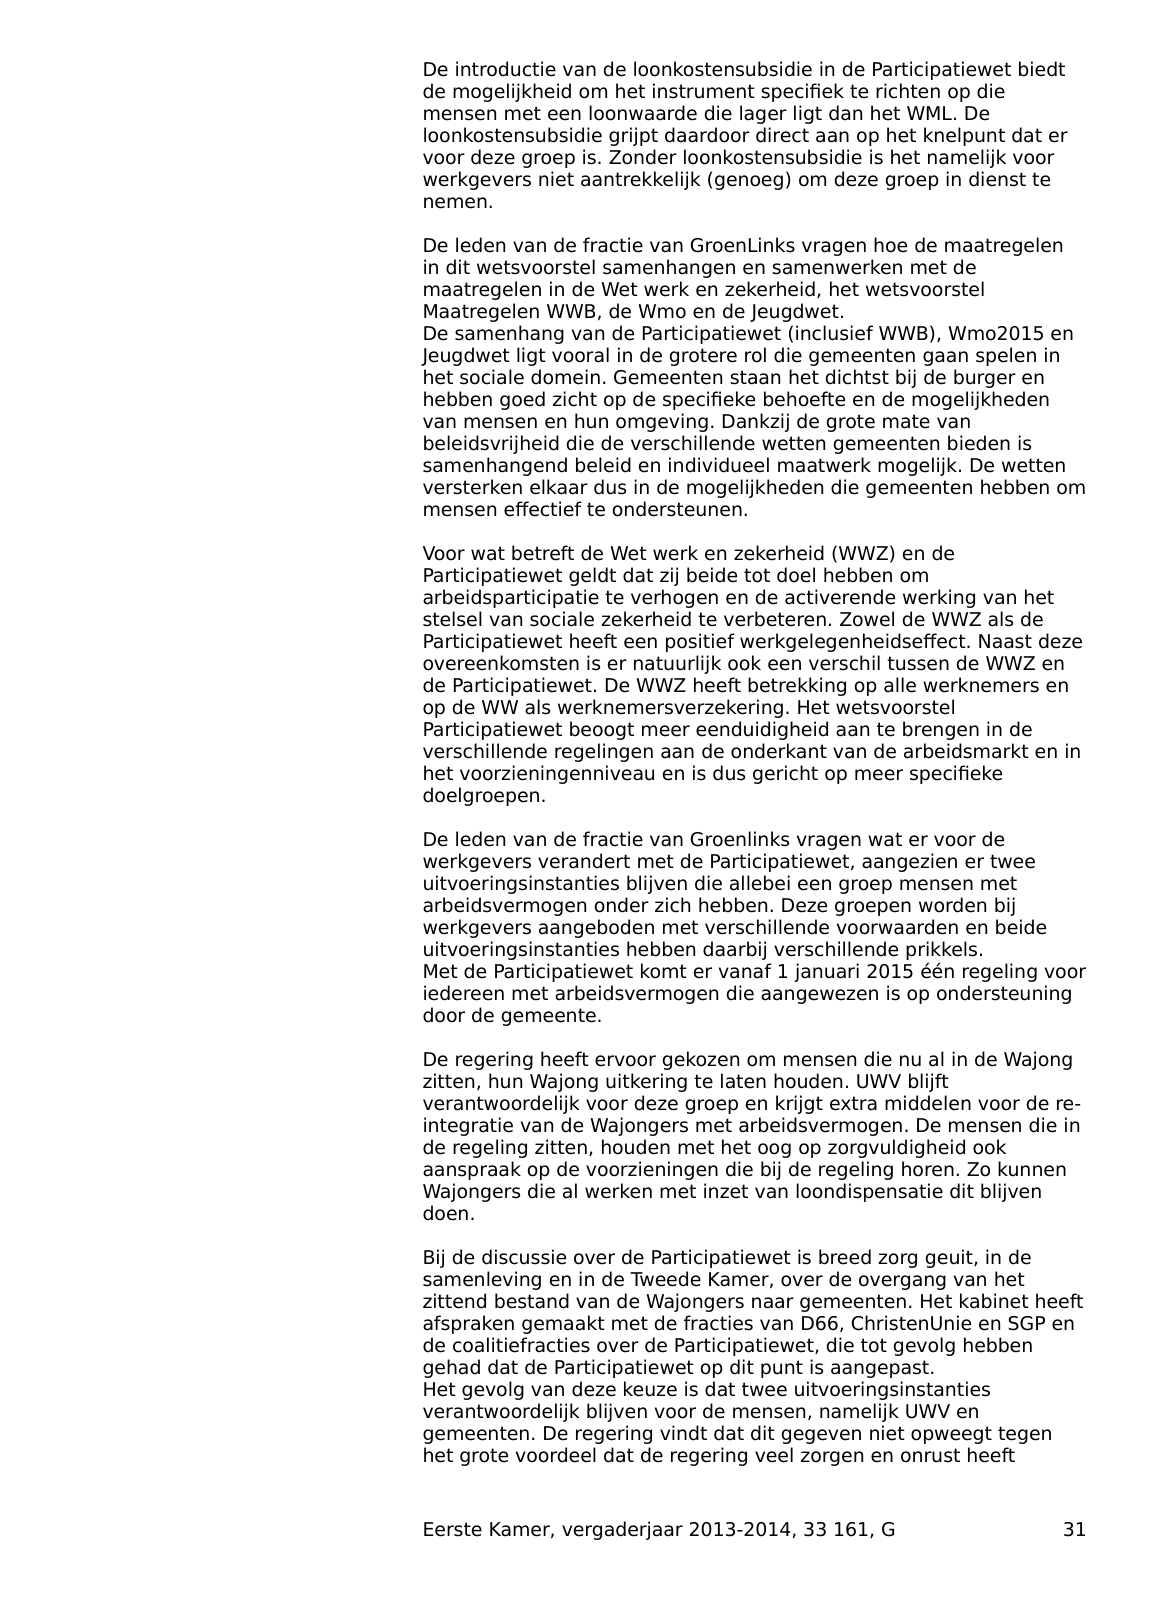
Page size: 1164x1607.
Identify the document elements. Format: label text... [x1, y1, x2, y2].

text Bij de discussie over de Participatiewet is breed zorg geuit, in de samenleving en in de Tweede Kamer, over de overgang van het zittend bestand van de Wajongers naar gemeenten. Het kabinet heeft afspraken gemaakt met de fracties van D66, ChristenUnie en SGP en de coalitiefracties over de Participatiewet, die tot gevolg hebben gehad dat de Participatiewet op dit punt is aangepast. [422, 1247, 1087, 1379]
text Voor wat betreft de Wet werk en zekerheid (WWZ) en de Participatiewet geldt dat zij beide tot doel hebben om arbeidsparticipatie te verhogen en de activerende werking van het stelsel van sociale zekerheid te verbeteren. Zowel de WWZ als de Participatiewet heeft een positief werkgelegenheidseffect. Naast deze overeenkomsten is er natuurlijk ook een verschil tussen de WWZ en de Participatiewet. De WWZ heeft betrekking op alle werknemers en op de WW als werknemersverzekering. Het wetsvoorstel Participatiewet beoogt meer eenduidigheid aan te brengen in de verschillende regelingen aan de onderkant van de arbeidsmarkt en in het voorzieningenniveau en is dus gericht op meer specifieke doelgroepen. [422, 543, 1087, 807]
text De leden van de fractie van GroenLinks vragen hoe de maatregelen in dit wetsvoorstel samenhangen en samenwerken met de maatregelen in de Wet werk en zekerheid, het wetsvoorstel Maatregelen WWB, de Wmo en de Jeugdwet. [422, 235, 1087, 323]
text De regering heeft ervoor gekozen om mensen die nu al in de Wajong zitten, hun Wajong uitkering te laten houden. UWV blijft verantwoordelijk voor deze groep en krijgt extra middelen voor de re-integratie van de Wajongers met arbeidsvermogen. De mensen die in de regeling zitten, houden met het oog op zorgvuldigheid ook aanspraak op de voorzieningen die bij de regeling horen. Zo kunnen Wajongers die al werken met inzet van loondispensatie dit blijven doen. [422, 1049, 1087, 1225]
text De introductie van de loonkostensubsidie in de Participatiewet biedt de mogelijkheid om het instrument specifiek te richten op die mensen met een loonwaarde die lager ligt dan het WML. De loonkostensubsidie grijpt daardoor direct aan op het knelpunt dat er voor deze groep is. Zonder loonkostensubsidie is het namelijk voor werkgevers niet aantrekkelijk (genoeg) om deze groep in dienst te nemen. [422, 59, 1087, 213]
text Met de Participatiewet komt er vanaf 1 januari 2015 één regeling voor iedereen met arbeidsvermogen die aangewezen is op ondersteuning door de gemeente. [422, 961, 1087, 1027]
text De leden van de fractie van Groenlinks vragen wat er voor de werkgevers verandert met de Participatiewet, aangezien er twee uitvoeringsinstanties blijven die allebei een groep mensen met arbeidsvermogen onder zich hebben. Deze groepen worden bij werkgevers aangeboden met verschillende voorwaarden en beide uitvoeringsinstanties hebben daarbij verschillende prikkels. [422, 829, 1087, 961]
text De samenhang van de Participatiewet (inclusief WWB), Wmo2015 en Jeugdwet ligt vooral in de grotere rol die gemeenten gaan spelen in het sociale domein. Gemeenten staan het dichtst bij de burger en hebben goed zicht op de specifieke behoefte en de mogelijkheden van mensen en hun omgeving. Dankzij de grote mate van beleidsvrijheid die de verschillende wetten gemeenten bieden is samenhangend beleid en individueel maatwerk mogelijk. De wetten versterken elkaar dus in de mogelijkheden die gemeenten hebben om mensen effectief te ondersteunen. [422, 323, 1087, 521]
text Het gevolg van deze keuze is dat twee uitvoeringsinstanties verantwoordelijk blijven voor de mensen, namelijk UWV en gemeenten. De regering vindt dat dit gegeven niet opweegt tegen het grote voordeel dat de regering veel zorgen en onrust heeft [422, 1379, 1087, 1467]
